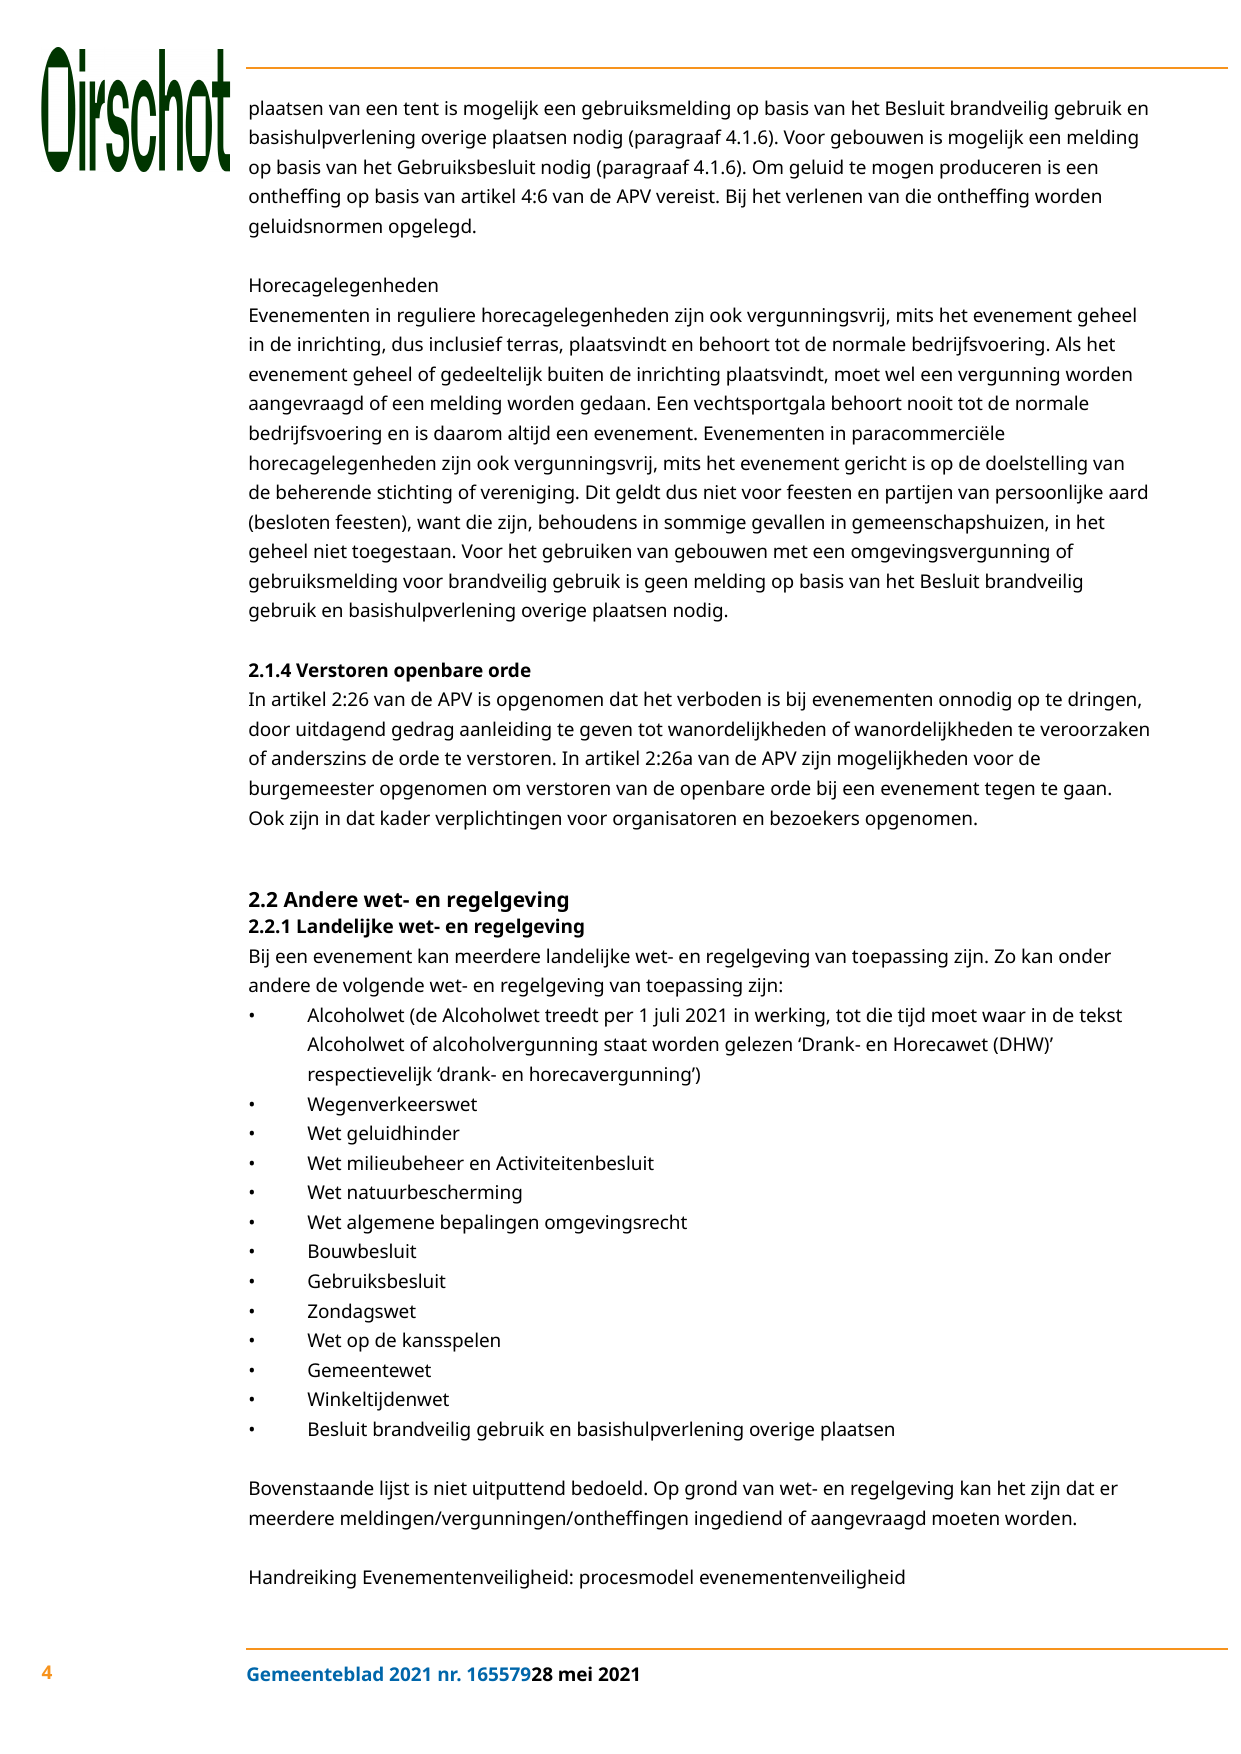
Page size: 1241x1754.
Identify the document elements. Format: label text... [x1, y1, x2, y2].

text 2.2.1 Landelijke wet- en regelgeving [248, 913, 1152, 939]
list Gebruiksbesluit [248, 1268, 1152, 1294]
text plaatsen van een tent is mogelijk een gebruiksmelding op basis van het Besluit brandveilig gebruik en basishulpverlening overige plaatsen nodig (paragraaf 4.1.6). Voor gebouwen is mogelijk een melding op basis van het Gebruiksbesluit nodig (paragraaf 4.1.6). Om geluid te mogen produceren is een ontheffing op basis van artikel 4:6 van de APV vereist. Bij het verlenen van die ontheffing worden geluidsnormen opgelegd. [248, 95, 1152, 239]
list Wet op de kansspelen [248, 1327, 1152, 1353]
list Wet algemene bepalingen omgevingsrecht [248, 1209, 1152, 1235]
list Besluit brandveilig gebruik en basishulpverlening overige plaatsen [248, 1416, 1152, 1442]
list Wet milieubeheer en Activiteitenbesluit [248, 1150, 1152, 1176]
text Bovenstaande lijst is niet uitputtend bedoeld. Op grond van wet- en regelgeving kan het zijn dat er meerdere meldingen/vergunningen/ontheffingen ingediend of aangevraagd moeten worden. [248, 1475, 1152, 1531]
text Handreiking Evenementenveiligheid: procesmodel evenementenveiligheid [248, 1564, 1152, 1590]
text Horecagelegenheden [248, 272, 1152, 298]
text 2.2 Andere wet- en regelgeving [248, 885, 1152, 913]
text 2.1.4 Verstoren openbare orde [248, 657, 1152, 683]
text In artikel 2:26 van de APV is opgenomen dat het verboden is bij evenementen onnodig op te dringen, door uitdagend gedrag aanleiding te geven tot wanordelijkheden of wanordelijkheden te veroorzaken of anderszins de orde te verstoren. In artikel 2:26a van de APV zijn mogelijkheden voor de burgemeester opgenomen om verstoren van de openbare orde bij een evenement tegen te gaan. Ook zijn in dat kader verplichtingen voor organisatoren en bezoekers opgenomen. [248, 686, 1152, 831]
list Winkeltijdenwet [248, 1387, 1152, 1412]
text Bij een evenement kan meerdere landelijke wet- en regelgeving van toepassing zijn. Zo kan onder andere de volgende wet- en regelgeving van toepassing zijn: [248, 943, 1152, 998]
text Evenementen in reguliere horecagelegenheden zijn ook vergunningsvrij, mits het evenement geheel in de inrichting, dus inclusief terras, plaatsvindt en behoort tot de normale bedrijfsvoering. Als het evenement geheel of gedeeltelijk buiten de inrichting plaatsvindt, moet wel een vergunning worden aangevraagd of een melding worden gedaan. Een vechtsportgala behoort nooit tot de normale bedrijfsvoering en is daarom altijd een evenement. Evenementen in paracommerciële horecagelegenheden zijn ook vergunningsvrij, mits het evenement gericht is op de doelstelling van de beherende stichting of vereniging. Dit geldt dus niet voor feesten en partijen van persoonlijke aard (besloten feesten), want die zijn, behoudens in sommige gevallen in gemeenschapshuizen, in het geheel niet toegestaan. Voor het gebruiken van gebouwen met een omgevingsvergunning of gebruiksmelding voor brandveilig gebruik is geen melding op basis van het Besluit brandveilig gebruik en basishulpverlening overige plaatsen nodig. [248, 302, 1152, 623]
list Alcoholwet (de Alcoholwet treedt per 1 juli 2021 in werking, tot die tijd moet waar in de tekst Alcoholwet of alcoholvergunning staat worden gelezen ‘Drank- en Horecawet (DHW)’ respectievelijk ‘drank- en horecavergunning’) [248, 1002, 1152, 1087]
list Gemeentewet [248, 1357, 1152, 1383]
list Bouwbesluit [248, 1239, 1152, 1264]
list Zondagswet [248, 1298, 1152, 1323]
list Wet natuurbescherming [248, 1179, 1152, 1205]
picture [41, 47, 231, 172]
list Wegenverkeerswet [248, 1091, 1152, 1116]
list Wet geluidhinder [248, 1120, 1152, 1146]
